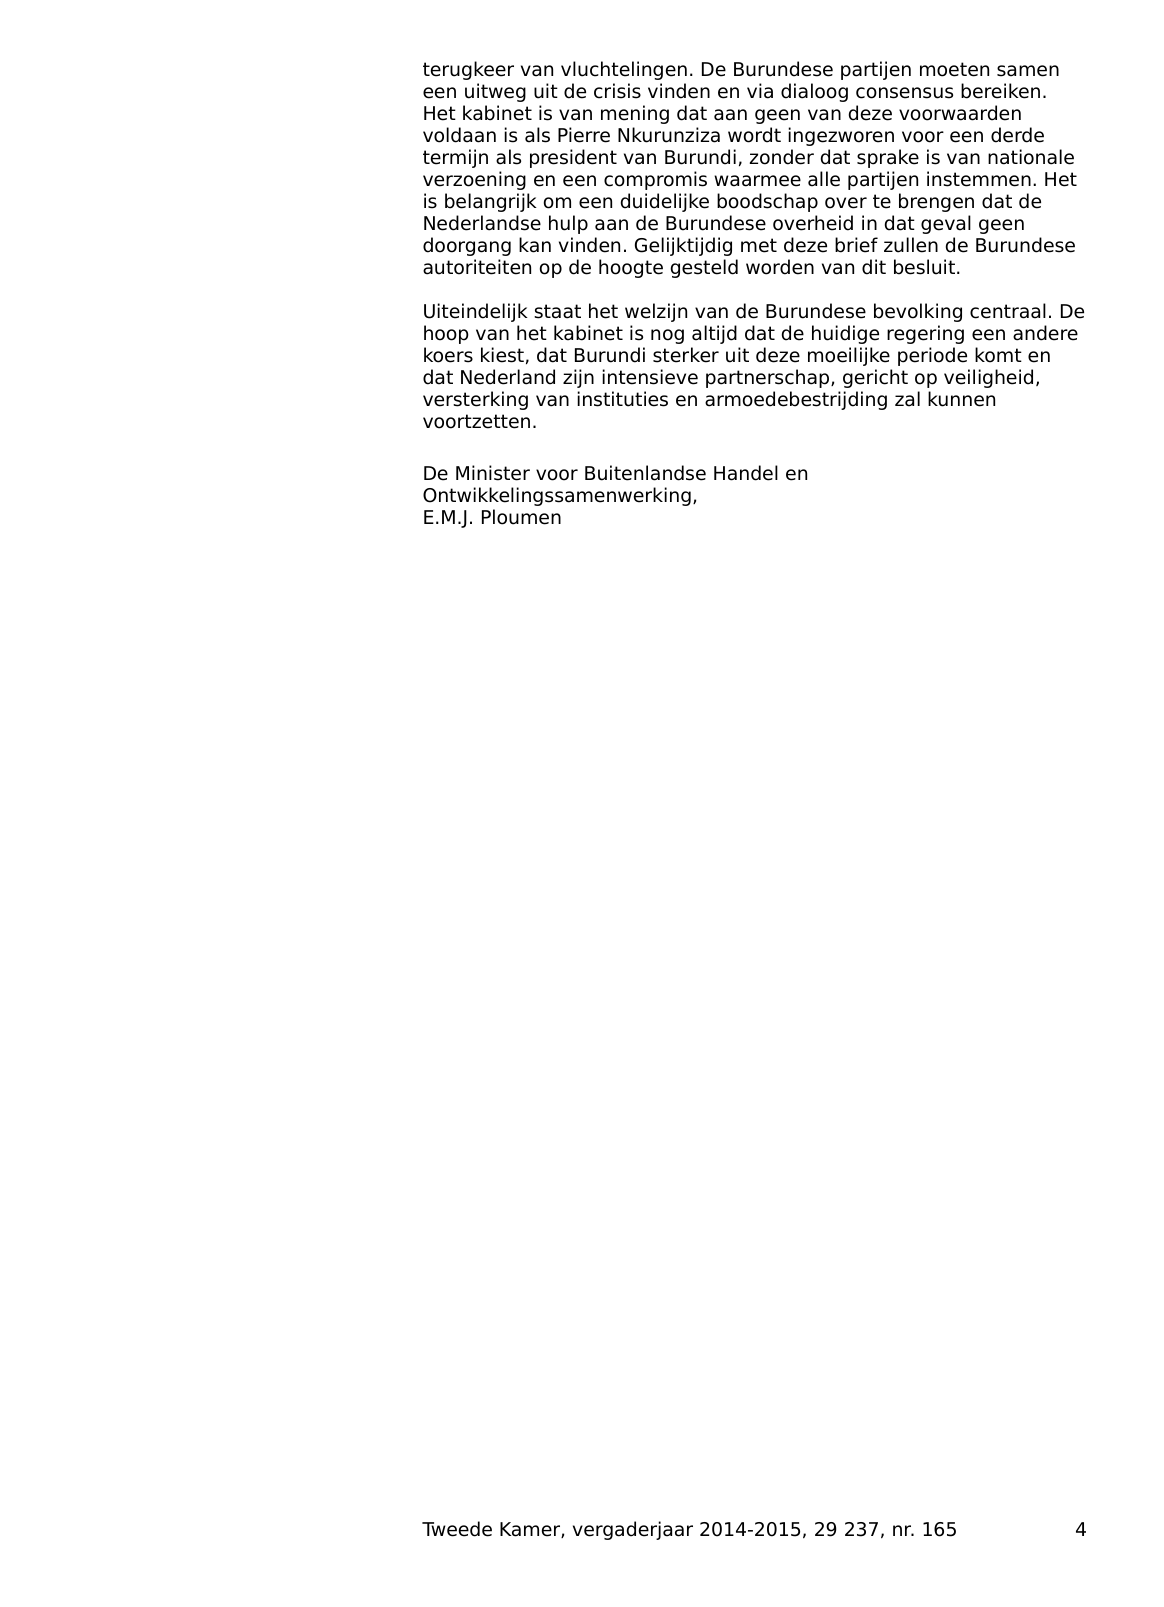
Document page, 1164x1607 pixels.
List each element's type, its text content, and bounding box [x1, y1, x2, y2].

text De Minister voor Buitenlandse Handel en Ontwikkelingssamenwerking, E.M.J. Ploumen [422, 463, 1087, 529]
text Uiteindelijk staat het welzijn van de Burundese bevolking centraal. De hoop van het kabinet is nog altijd dat de huidige regering een andere koers kiest, dat Burundi sterker uit deze moeilijke periode komt en dat Nederland zijn intensieve partnerschap, gericht op veiligheid, versterking van instituties en armoedebestrijding zal kunnen voortzetten. [422, 301, 1087, 433]
text terugkeer van vluchtelingen. De Burundese partijen moeten samen een uitweg uit de crisis vinden en via dialoog consensus bereiken. Het kabinet is van mening dat aan geen van deze voorwaarden voldaan is als Pierre Nkurunziza wordt ingezworen voor een derde termijn als president van Burundi, zonder dat sprake is van nationale verzoening en een compromis waarmee alle partijen instemmen. Het is belangrijk om een duidelijke boodschap over te brengen dat de Nederlandse hulp aan de Burundese overheid in dat geval geen doorgang kan vinden. Gelijktijdig met deze brief zullen de Burundese autoriteiten op de hoogte gesteld worden van dit besluit. [422, 59, 1087, 279]
